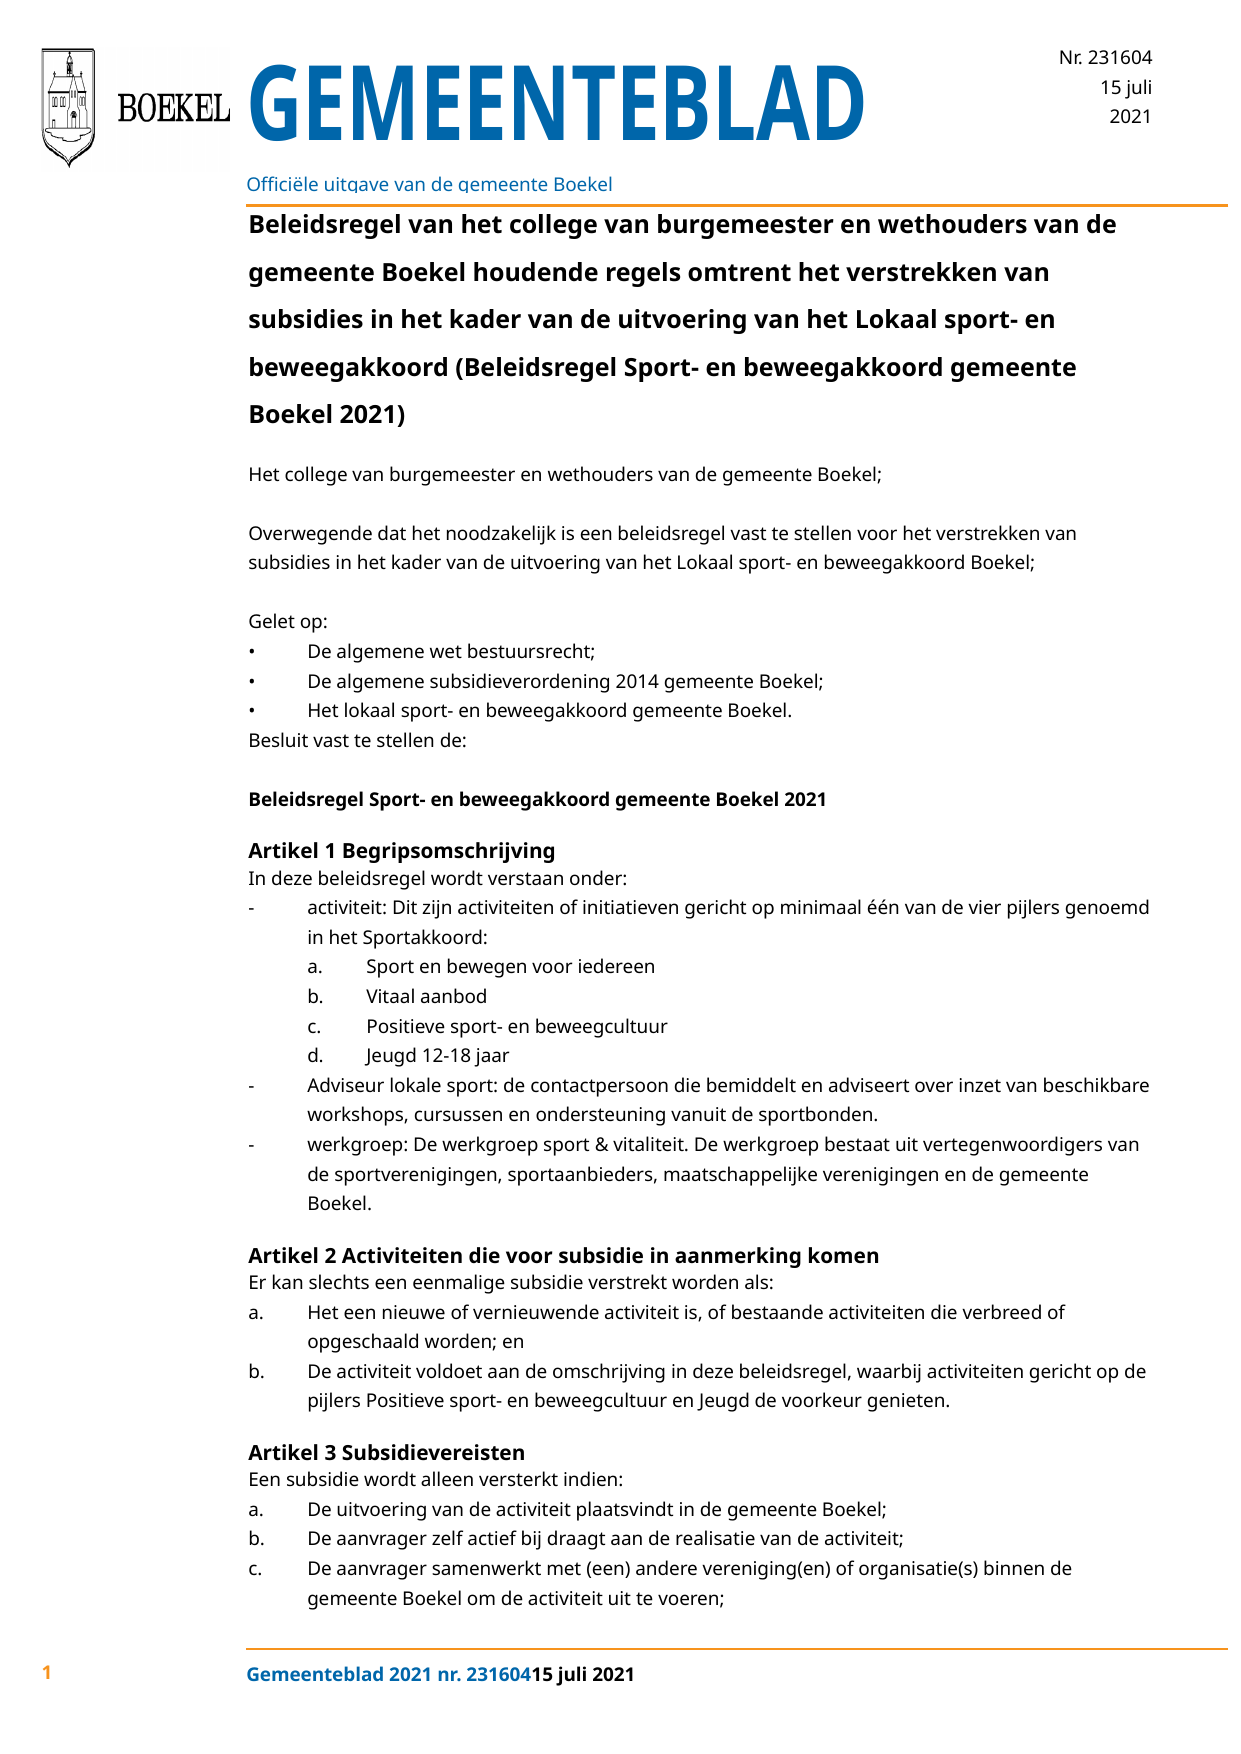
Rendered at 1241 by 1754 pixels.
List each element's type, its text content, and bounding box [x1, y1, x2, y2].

list De activiteit voldoet aan de omschrijving in deze beleidsregel, waarbij activiteiten gericht op de pijlers Positieve sport- en beweegcultuur en Jeugd de voorkeur genieten. [248, 1358, 1152, 1413]
list Jeugd 12-18 jaar [307, 1042, 1152, 1068]
list De aanvrager samenwerkt met (een) andere vereniging(en) of organisatie(s) binnen de gemeente Boekel om de activiteit uit te voeren; [248, 1555, 1152, 1611]
list Het lokaal sport- en beweegakkoord gemeente Boekel. [248, 697, 1152, 723]
text Overwegende dat het noodzakelijk is een beleidsregel vast te stellen voor het verstrekken van subsidies in het kader van de uitvoering van het Lokaal sport- en beweegakkoord Boekel; [248, 520, 1152, 575]
list activiteit: Dit zijn activiteiten of initiatieven gericht op minimaal één van de vier pijlers genoemd in het Sportakkoord: [248, 894, 1152, 950]
list Positieve sport- en beweegcultuur [307, 1013, 1152, 1039]
text Artikel 3 Subsidievereisten [248, 1438, 1152, 1466]
text In deze beleidsregel wordt verstaan onder: [248, 865, 1152, 891]
text Het college van burgemeester en wethouders van de gemeente Boekel; [248, 461, 1152, 486]
list werkgroep: De werkgroep sport & vitaliteit. De werkgroep bestaat uit vertegenwoordigers van de sportverenigingen, sportaanbieders, maatschappelijke verenigingen en de gemeente Boekel. [248, 1131, 1152, 1216]
picture [41, 47, 231, 172]
text Er kan slechts een eenmalige subsidie verstrekt worden als: [248, 1269, 1152, 1295]
list De algemene wet bestuursrecht; [248, 638, 1152, 664]
text Een subsidie wordt alleen versterkt indien: [248, 1466, 1152, 1492]
text Gelet op: [248, 609, 1152, 634]
text Beleidsregel van het college van burgemeester en wethouders van de gemeente Boekel houdende regels omtrent het verstrekken van subsidies in het kader van de uitvoering van het Lokaal sport- en beweegakkoord (Beleidsregel Sport- en beweegakkoord gemeente Boekel 2021) [248, 207, 1152, 431]
list Adviseur lokale sport: de contactpersoon die bemiddelt en adviseert over inzet van beschikbare workshops, cursussen en ondersteuning vanuit de sportbonden. [248, 1072, 1152, 1127]
list Het een nieuwe of vernieuwende activiteit is, of bestaande activiteiten die verbreed of opgeschaald worden; en [248, 1299, 1152, 1354]
text Besluit vast te stellen de: [248, 727, 1152, 753]
text Artikel 1 Begripsomschrijving [248, 837, 1152, 865]
text Beleidsregel Sport- en beweegakkoord gemeente Boekel 2021 [248, 786, 1152, 812]
list Vitaal aanbod [307, 983, 1152, 1009]
text Artikel 2 Activiteiten die voor subsidie in aanmerking komen [248, 1241, 1152, 1269]
list De uitvoering van de activiteit plaatsvindt in de gemeente Boekel; [248, 1496, 1152, 1522]
list De algemene subsidieverordening 2014 gemeente Boekel; [248, 668, 1152, 693]
list Sport en bewegen voor iedereen [307, 954, 1152, 979]
list De aanvrager zelf actief bij draagt aan de realisatie van de activiteit; [248, 1526, 1152, 1551]
